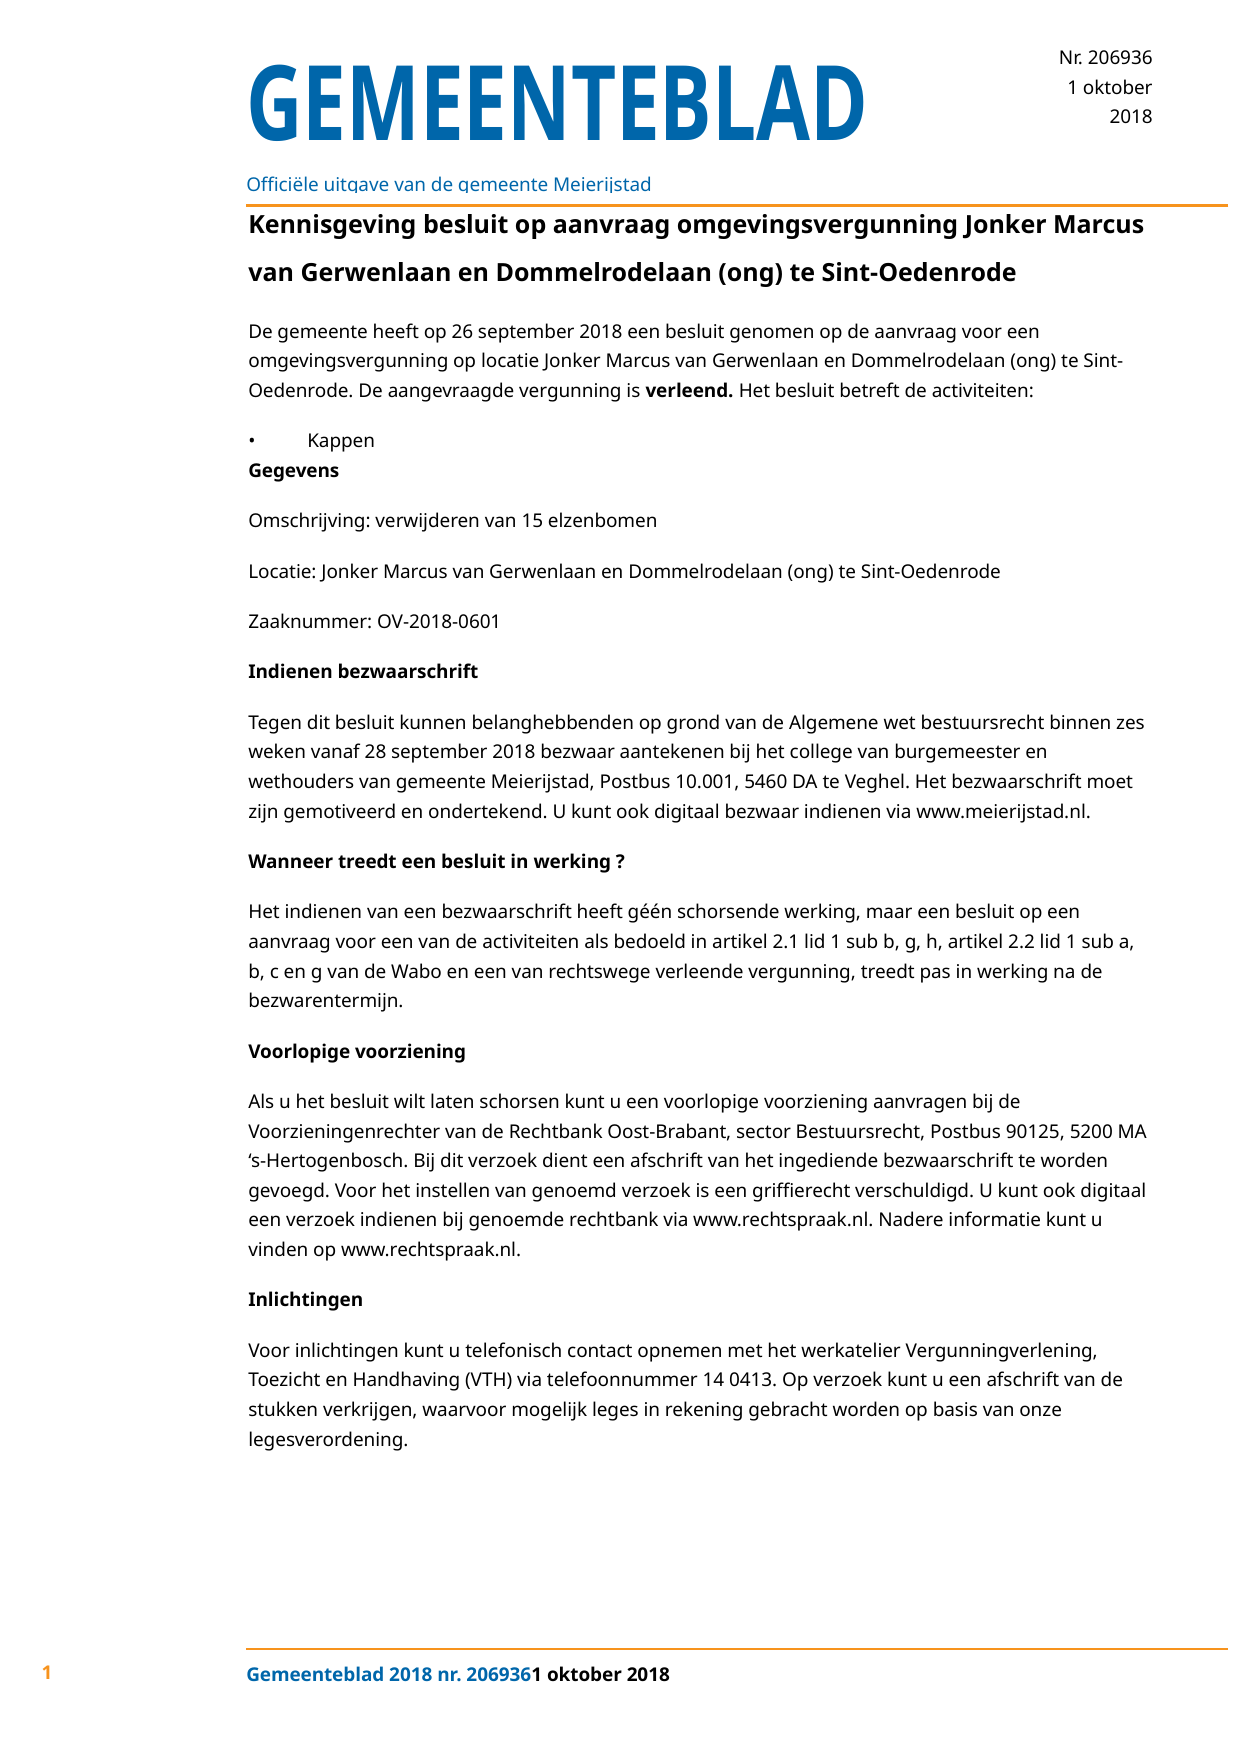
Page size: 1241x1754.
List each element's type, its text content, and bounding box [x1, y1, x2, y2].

text Gegevens [248, 457, 1152, 483]
text Omschrijving: verwijderen van 15 elzenbomen [248, 507, 1152, 533]
text Voor inlichtingen kunt u telefonisch contact opnemen met het werkatelier Vergunningverlening, Toezicht en Handhaving (VTH) via telefoonnummer 14 0413. Op verzoek kunt u een afschrift van de stukken verkrijgen, waarvoor mogelijk leges in rekening gebracht worden op basis van onze legesverordening. [248, 1337, 1152, 1452]
text Wanneer treedt een besluit in werking ? [248, 848, 1152, 874]
text Zaaknummer: OV-2018-0601 [248, 608, 1152, 634]
picture [41, 47, 231, 172]
text Inlichtingen [248, 1287, 1152, 1312]
text Tegen dit besluit kunnen belanghebbenden op grond van de Algemene wet bestuursrecht binnen zes weken vanaf 28 september 2018 bezwaar aantekenen bij het college van burgemeester en wethouders van gemeente Meierijstad, Postbus 10.001, 5460 DA te Veghel. Het bezwaarschrift moet zijn gemotiveerd en ondertekend. U kunt ook digitaal bezwaar indienen via www.meierijstad.nl. [248, 709, 1152, 824]
text Het indienen van een bezwaarschrift heeft géén schorsende werking, maar een besluit op een aanvraag voor een van de activiteiten als bedoeld in artikel 2.1 lid 1 sub b, g, h, artikel 2.2 lid 1 sub a, b, c en g van de Wabo en een van rechtswege verleende vergunning, treedt pas in werking na de bezwarentermijn. [248, 899, 1152, 1013]
list Kappen [248, 427, 1152, 453]
text Indienen bezwaarschrift [248, 659, 1152, 684]
text Locatie: Jonker Marcus van Gerwenlaan en Dommelrodelaan (ong) te Sint-Oedenrode [248, 558, 1152, 584]
text Kennisgeving besluit op aanvraag omgevingsvergunning Jonker Marcus van Gerwenlaan en Dommelrodelaan (ong) te Sint-Oedenrode [248, 207, 1152, 288]
text De gemeente heeft op 26 september 2018 een besluit genomen op de aanvraag voor een omgevingsvergunning op locatie Jonker Marcus van Gerwenlaan en Dommelrodelaan (ong) te Sint-Oedenrode. De aangevraagde vergunning is verleend. Het besluit betreft de activiteiten: [248, 318, 1152, 403]
text Als u het besluit wilt laten schorsen kunt u een voorlopige voorziening aanvragen bij de Voorzieningenrechter van de Rechtbank Oost-Brabant, sector Bestuursrecht, Postbus 90125, 5200 MA ‘s-Hertogenbosch. Bij dit verzoek dient een afschrift van het ingediende bezwaarschrift te worden gevoegd. Voor het instellen van genoemd verzoek is een griffierecht verschuldigd. U kunt ook digitaal een verzoek indienen bij genoemde rechtbank via www.rechtspraak.nl. Nadere informatie kunt u vinden op www.rechtspraak.nl. [248, 1088, 1152, 1262]
text Voorlopige voorziening [248, 1038, 1152, 1064]
